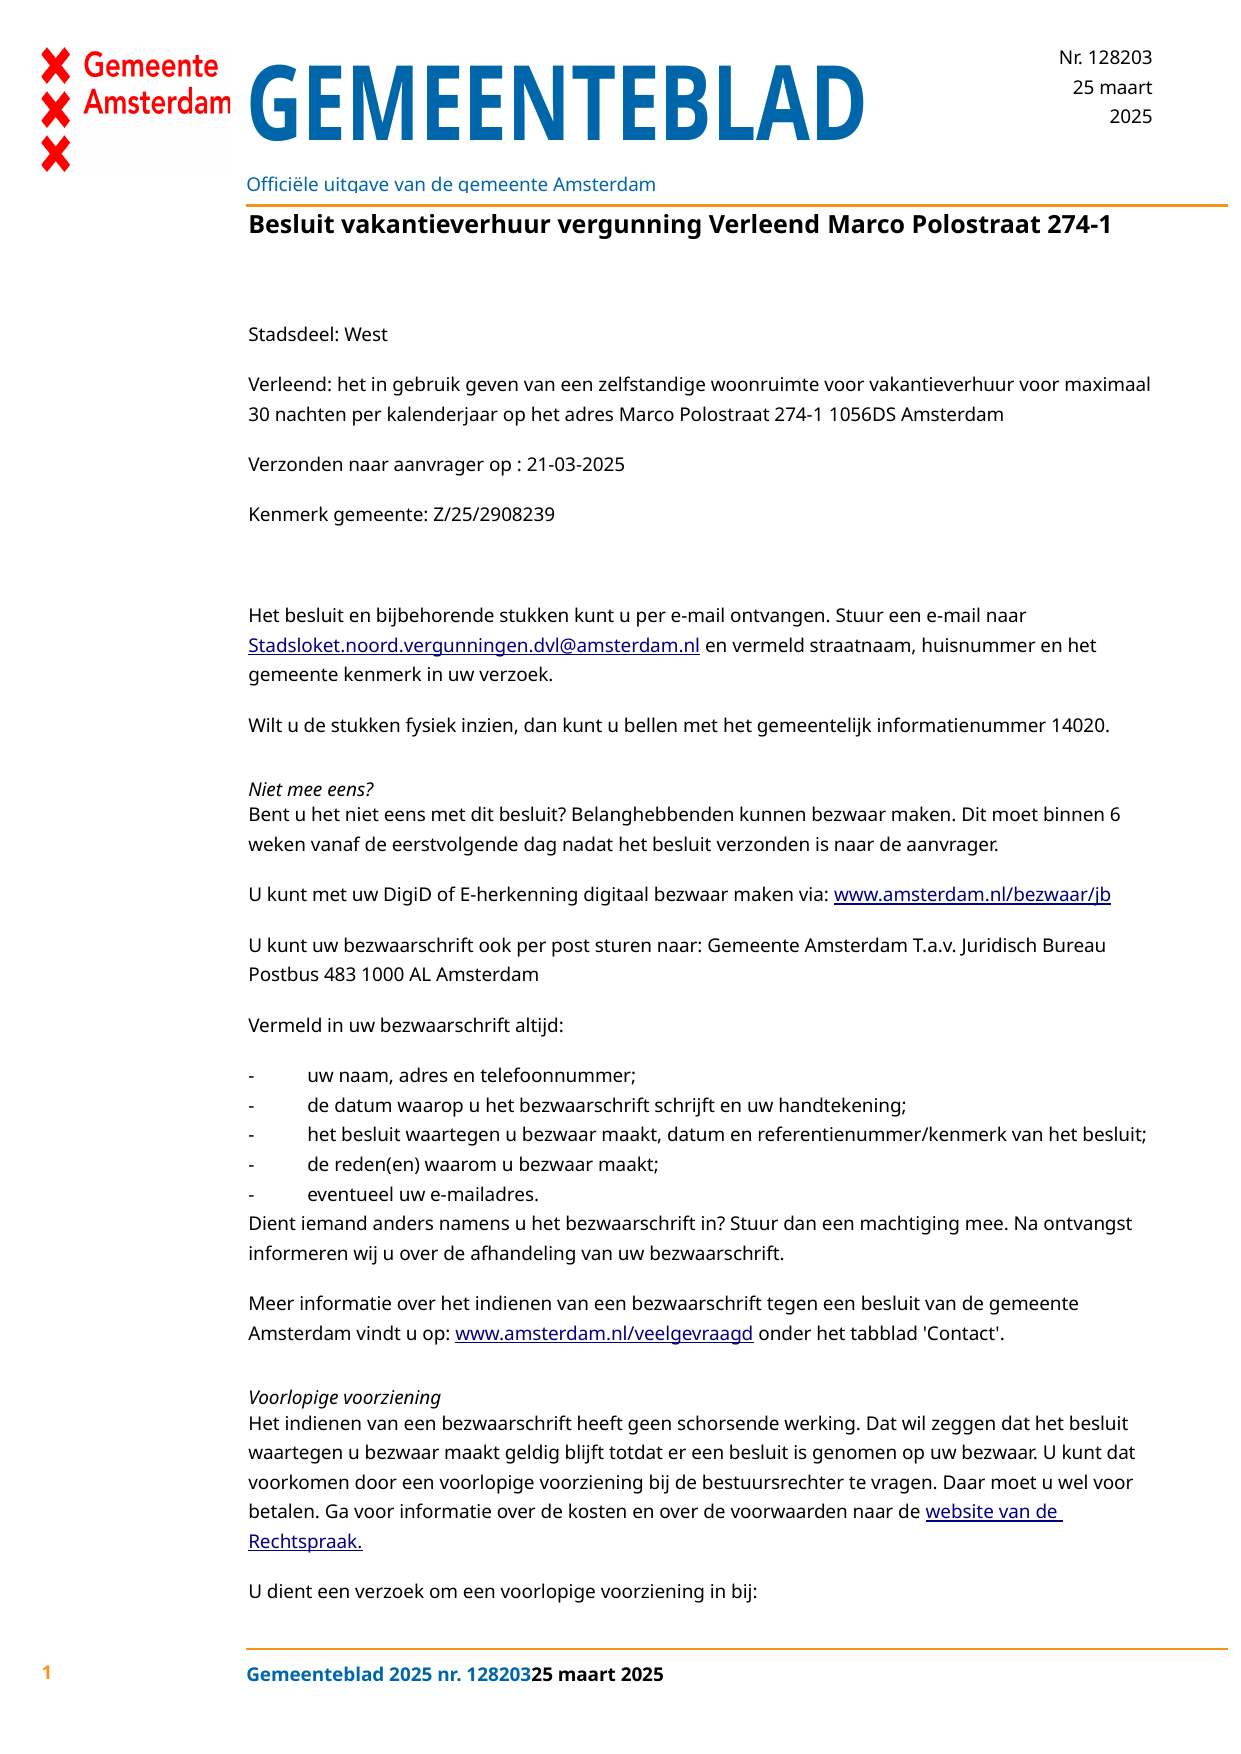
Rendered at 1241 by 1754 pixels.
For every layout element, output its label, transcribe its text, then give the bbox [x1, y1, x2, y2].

text Meer informatie over het indienen van een bezwaarschrift tegen een besluit van de gemeente Amsterdam vindt u op: www.amsterdam.nl/veelgevraagd onder het tabblad 'Contact'. [248, 1290, 1152, 1346]
text Kenmerk gemeente: Z/25/2908239 [248, 502, 1152, 527]
text Voorlopige voorziening [248, 1384, 1152, 1410]
list uw naam, adres en telefoonnummer; [248, 1062, 1152, 1088]
text Bent u het niet eens met dit besluit? Belanghebbenden kunnen bezwaar maken. Dit moet binnen 6 weken vanaf de eerstvolgende dag nadat het besluit verzonden is naar de aanvrager. [248, 802, 1152, 857]
list de reden(en) waarom u bezwaar maakt; [248, 1151, 1152, 1177]
text Stadsdeel: West [248, 321, 1152, 346]
text Dient iemand anders namens u het bezwaarschrift in? Stuur dan een machtiging mee. Na ontvangst informeren wij u over de afhandeling van uw bezwaarschrift. [248, 1210, 1152, 1266]
list het besluit waartegen u bezwaar maakt, datum en referentienummer/kenmerk van het besluit; [248, 1122, 1152, 1147]
text Wilt u de stukken fysiek inzien, dan kunt u bellen met het gemeentelijk informatienummer 14020. [248, 712, 1152, 738]
text U kunt met uw DigiD of E-herkenning digitaal bezwaar maken via: www.amsterdam.nl/bezwaar/jb [248, 882, 1152, 907]
text Verleend: het in gebruik geven van een zelfstandige woonruimte voor vakantieverhuur voor maximaal 30 nachten per kalenderjaar op het adres Marco Polostraat 274-1 1056DS Amsterdam [248, 371, 1152, 426]
text U dient een verzoek om een voorlopige voorziening in bij: [248, 1578, 1152, 1604]
text Verzonden naar aanvrager op : 21-03-2025 [248, 451, 1152, 477]
text Vermeld in uw bezwaarschrift altijd: [248, 1012, 1152, 1038]
text Het besluit en bijbehorende stukken kunt u per e-mail ontvangen. Stuur een e-mail naar Stadsloket.noord.vergunningen.dvl@amsterdam.nl en vermeld straatnaam, huisnummer en het gemeente kenmerk in uw verzoek. [248, 602, 1152, 687]
list eventueel uw e-mailadres. [248, 1181, 1152, 1207]
picture [41, 47, 231, 172]
text Het indienen van een bezwaarschrift heeft geen schorsende werking. Dat wil zeggen dat het besluit waartegen u bezwaar maakt geldig blijft totdat er een besluit is genomen op uw bezwaar. U kunt dat voorkomen door een voorlopige voorziening bij de bestuursrechter te vragen. Daar moet u wel voor betalen. Ga voor informatie over de kosten en over de voorwaarden naar de website van de Rechtspraak. [248, 1410, 1152, 1554]
list de datum waarop u het bezwaarschrift schrijft en uw handtekening; [248, 1092, 1152, 1118]
text U kunt uw bezwaarschrift ook per post sturen naar: Gemeente Amsterdam T.a.v. Juridisch Bureau Postbus 483 1000 AL Amsterdam [248, 932, 1152, 987]
text Niet mee eens? [248, 776, 1152, 802]
text Besluit vakantieverhuur vergunning Verleend Marco Polostraat 274-1 [248, 207, 1152, 241]
